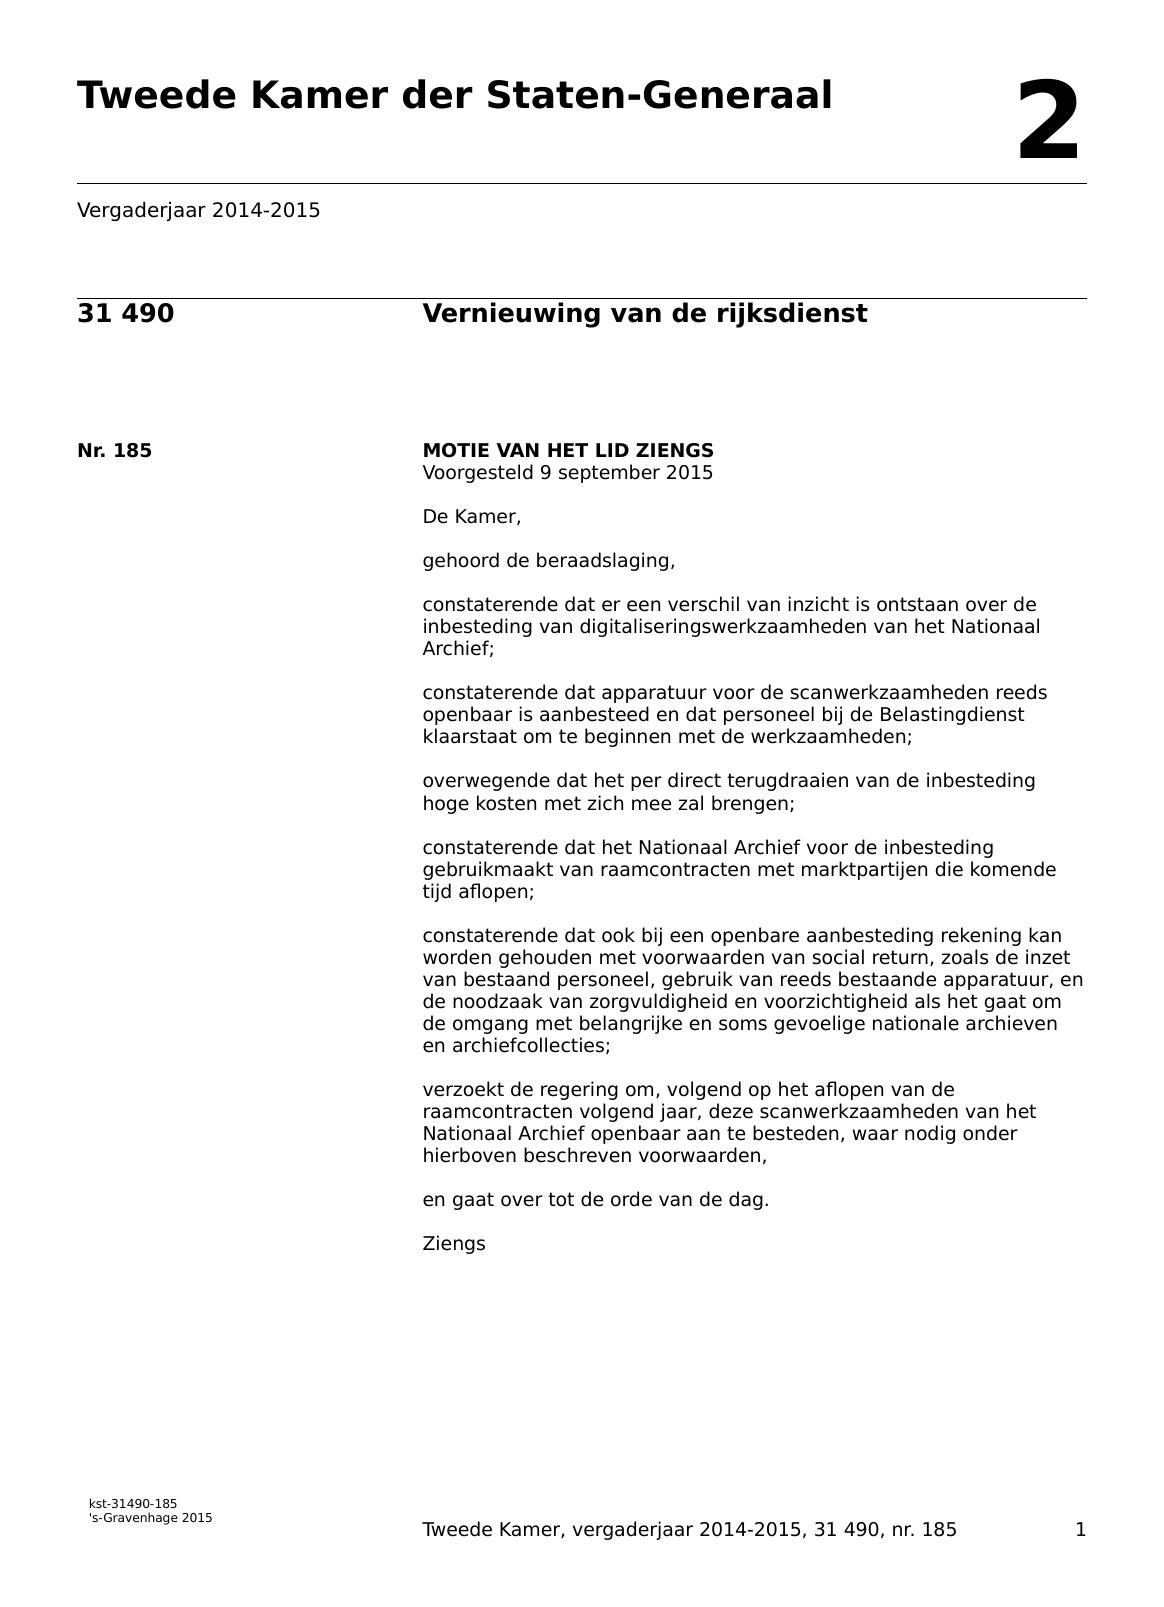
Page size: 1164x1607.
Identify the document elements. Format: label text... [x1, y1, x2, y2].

table_cell Vergaderjaar 2014-2015 [77, 184, 1087, 298]
text kst-31490-185 [88, 1497, 323, 1511]
text overwegende dat het per direct terugdraaien van de inbesteding hoge kosten met zich mee zal brengen; [422, 770, 1087, 814]
subtitle Nr. 185 MOTIE VAN HET LID ZIENGS [77, 440, 1087, 462]
text 's-Gravenhage 2015 [88, 1511, 323, 1525]
text gehoord de beraadslaging, [422, 550, 1087, 572]
table_header 2 [886, 59, 1087, 183]
text verzoekt de regering om, volgend op het aflopen van de raamcontracten volgend jaar, deze scanwerkzaamheden van het Nationaal Archief openbaar aan te besteden, waar nodig onder hierboven beschreven voorwaarden, [422, 1079, 1087, 1167]
subtitle 31 490 Vernieuwing van de rijksdienst [77, 299, 1087, 329]
text en gaat over tot de orde van de dag. [422, 1189, 1087, 1211]
text De Kamer, [422, 506, 1087, 528]
text Voorgesteld 9 september 2015 [422, 462, 1087, 484]
text constaterende dat het Nationaal Archief voor de inbesteding gebruikmaakt van raamcontracten met marktpartijen die komende tijd aflopen; [422, 837, 1087, 902]
text Ziengs [422, 1233, 1087, 1255]
text constaterende dat ook bij een openbare aanbesteding rekening kan worden gehouden met voorwaarden van social return, zoals de inzet van bestaand personeel, gebruik van reeds bestaande apparatuur, en de noodzaak van zorgvuldigheid en voorzichtigheid als het gaat om de omgang met belangrijke en soms gevoelige nationale archieven en archiefcollecties; [422, 925, 1087, 1057]
text constaterende dat er een verschil van inzicht is ontstaan over de inbesteding van digitaliseringswerkzaamheden van het Nationaal Archief; [422, 594, 1087, 660]
table_header Tweede Kamer der Staten-Generaal [77, 59, 886, 183]
text constaterende dat apparatuur voor de scanwerkzaamheden reeds openbaar is aanbesteed en dat personeel bij de Belastingdienst klaarstaat om te beginnen met de werkzaamheden; [422, 682, 1087, 748]
